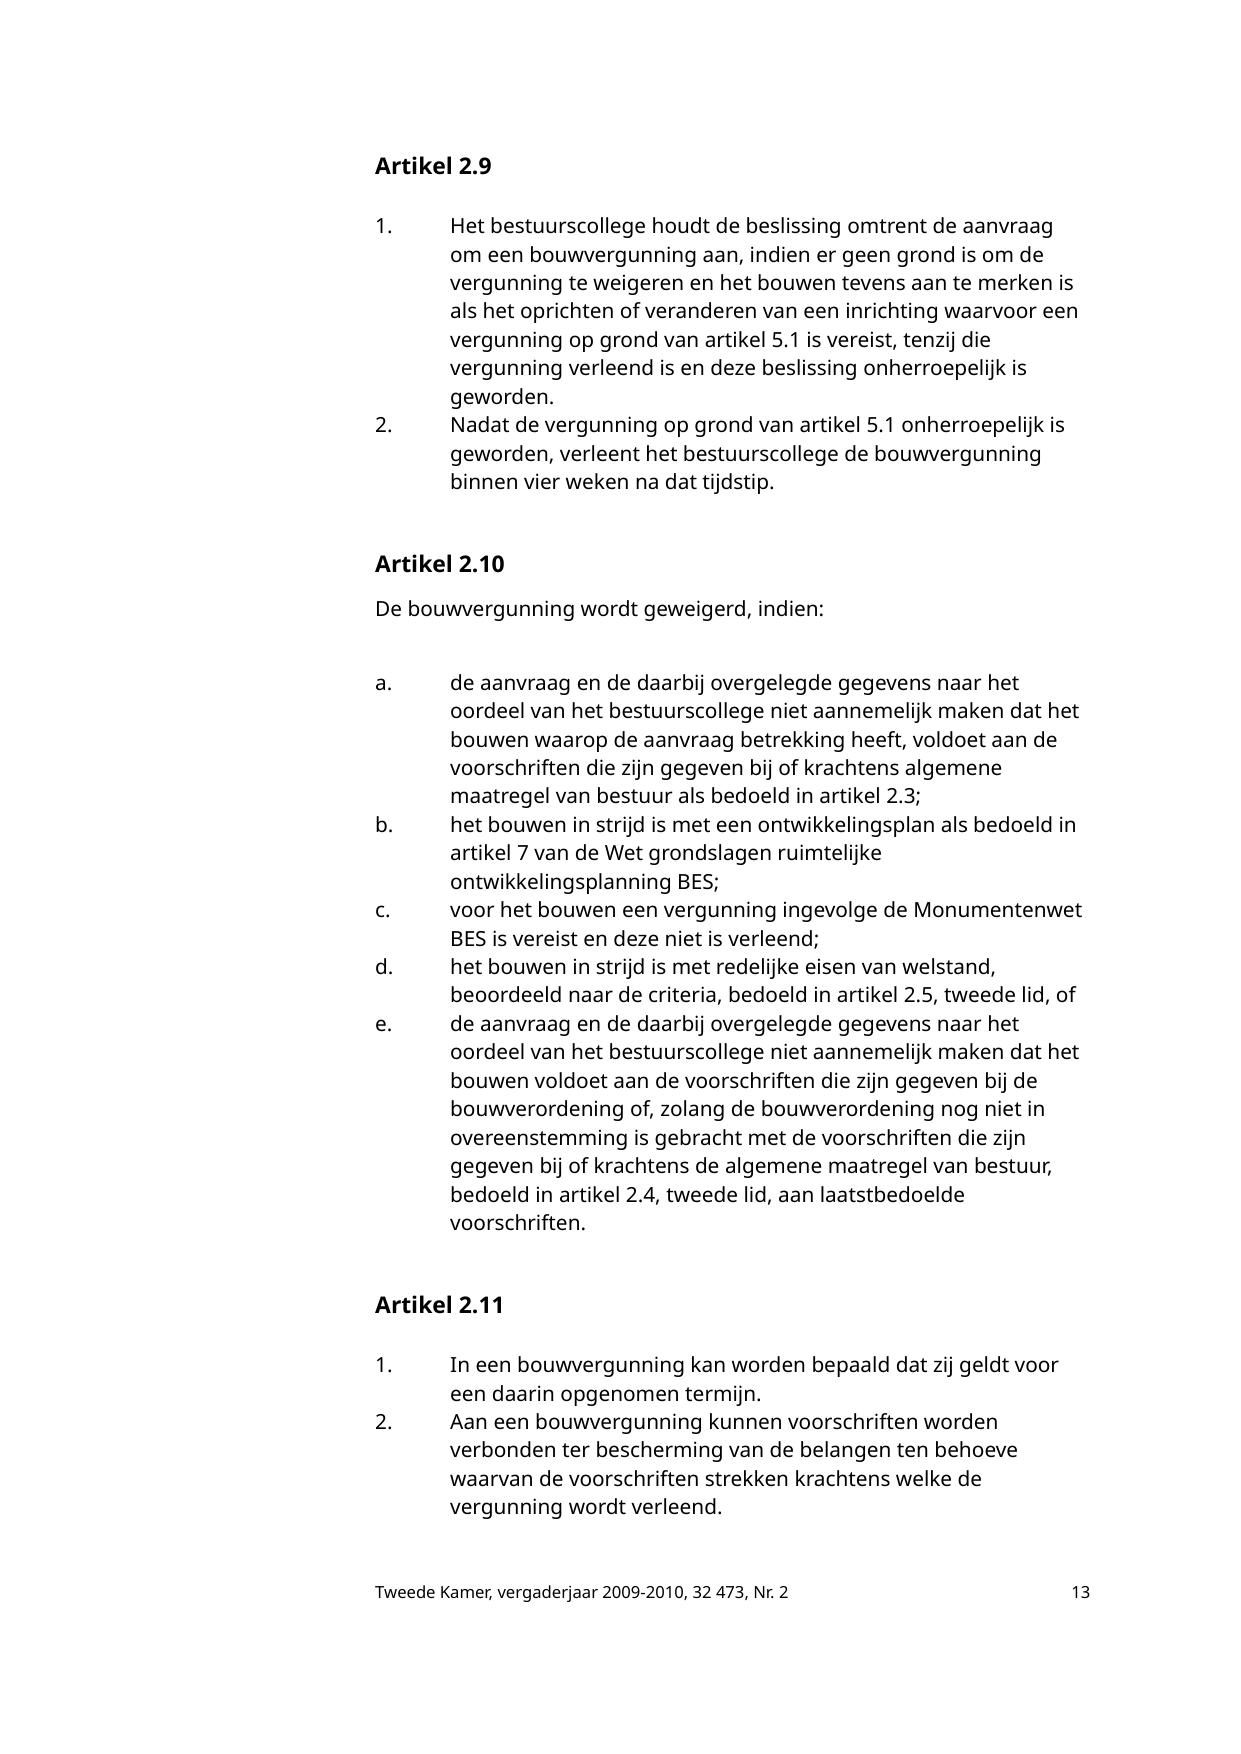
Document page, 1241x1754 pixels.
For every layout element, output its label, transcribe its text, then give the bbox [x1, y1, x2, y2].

list de aanvraag en de daarbij overgelegde gegevens naar het oordeel van het bestuurscollege niet aannemelijk maken dat het bouwen voldoet aan de voorschriften die zijn gegeven bij de bouwverordening of, zolang de bouwverordening nog niet in overeenstemming is gebracht met de voorschriften die zijn gegeven bij of krachtens de algemene maatregel van bestuur, bedoeld in artikel 2.4, tweede lid, aan laatstbedoelde voorschriften. [375, 1009, 1090, 1237]
list het bouwen in strijd is met redelijke eisen van welstand, beoordeeld naar de criteria, bedoeld in artikel 2.5, tweede lid, of [375, 952, 1090, 1009]
list In een bouwvergunning kan worden bepaald dat zij geldt voor een daarin opgenomen termijn. [375, 1350, 1090, 1407]
list Aan een bouwvergunning kunnen voorschriften worden verbonden ter bescherming van de belangen ten behoeve waarvan de voorschriften strekken krachtens welke de vergunning wordt verleend. [375, 1407, 1090, 1521]
subtitle Artikel 2.9 [375, 150, 1090, 181]
text De bouwvergunning wordt geweigerd, indien: [375, 594, 1090, 623]
list de aanvraag en de daarbij overgelegde gegevens naar het oordeel van het bestuurscollege niet aannemelijk maken dat het bouwen waarop de aanvraag betrekking heeft, voldoet aan de voorschriften die zijn gegeven bij of krachtens algemene maatregel van bestuur als bedoeld in artikel 2.3; [375, 668, 1090, 810]
list Het bestuurscollege houdt de beslissing omtrent de aanvraag om een bouwvergunning aan, indien er geen grond is om de vergunning te weigeren en het bouwen tevens aan te merken is als het oprichten of veranderen van een inrichting waarvoor een vergunning op grond van artikel 5.1 is vereist, tenzij die vergunning verleend is en deze beslissing onherroepelijk is geworden. [375, 211, 1090, 410]
list Nadat de vergunning op grond van artikel 5.1 onherroepelijk is geworden, verleent het bestuurscollege de bouwvergunning binnen vier weken na dat tijdstip. [375, 410, 1090, 496]
subtitle Artikel 2.10 [375, 548, 1090, 579]
list voor het bouwen een vergunning ingevolge de Monumentenwet BES is vereist en deze niet is verleend; [375, 895, 1090, 952]
subtitle Artikel 2.11 [375, 1289, 1090, 1320]
list het bouwen in strijd is met een ontwikkelingsplan als bedoeld in artikel 7 van de Wet grondslagen ruimtelijke ontwikkelingsplanning BES; [375, 810, 1090, 895]
